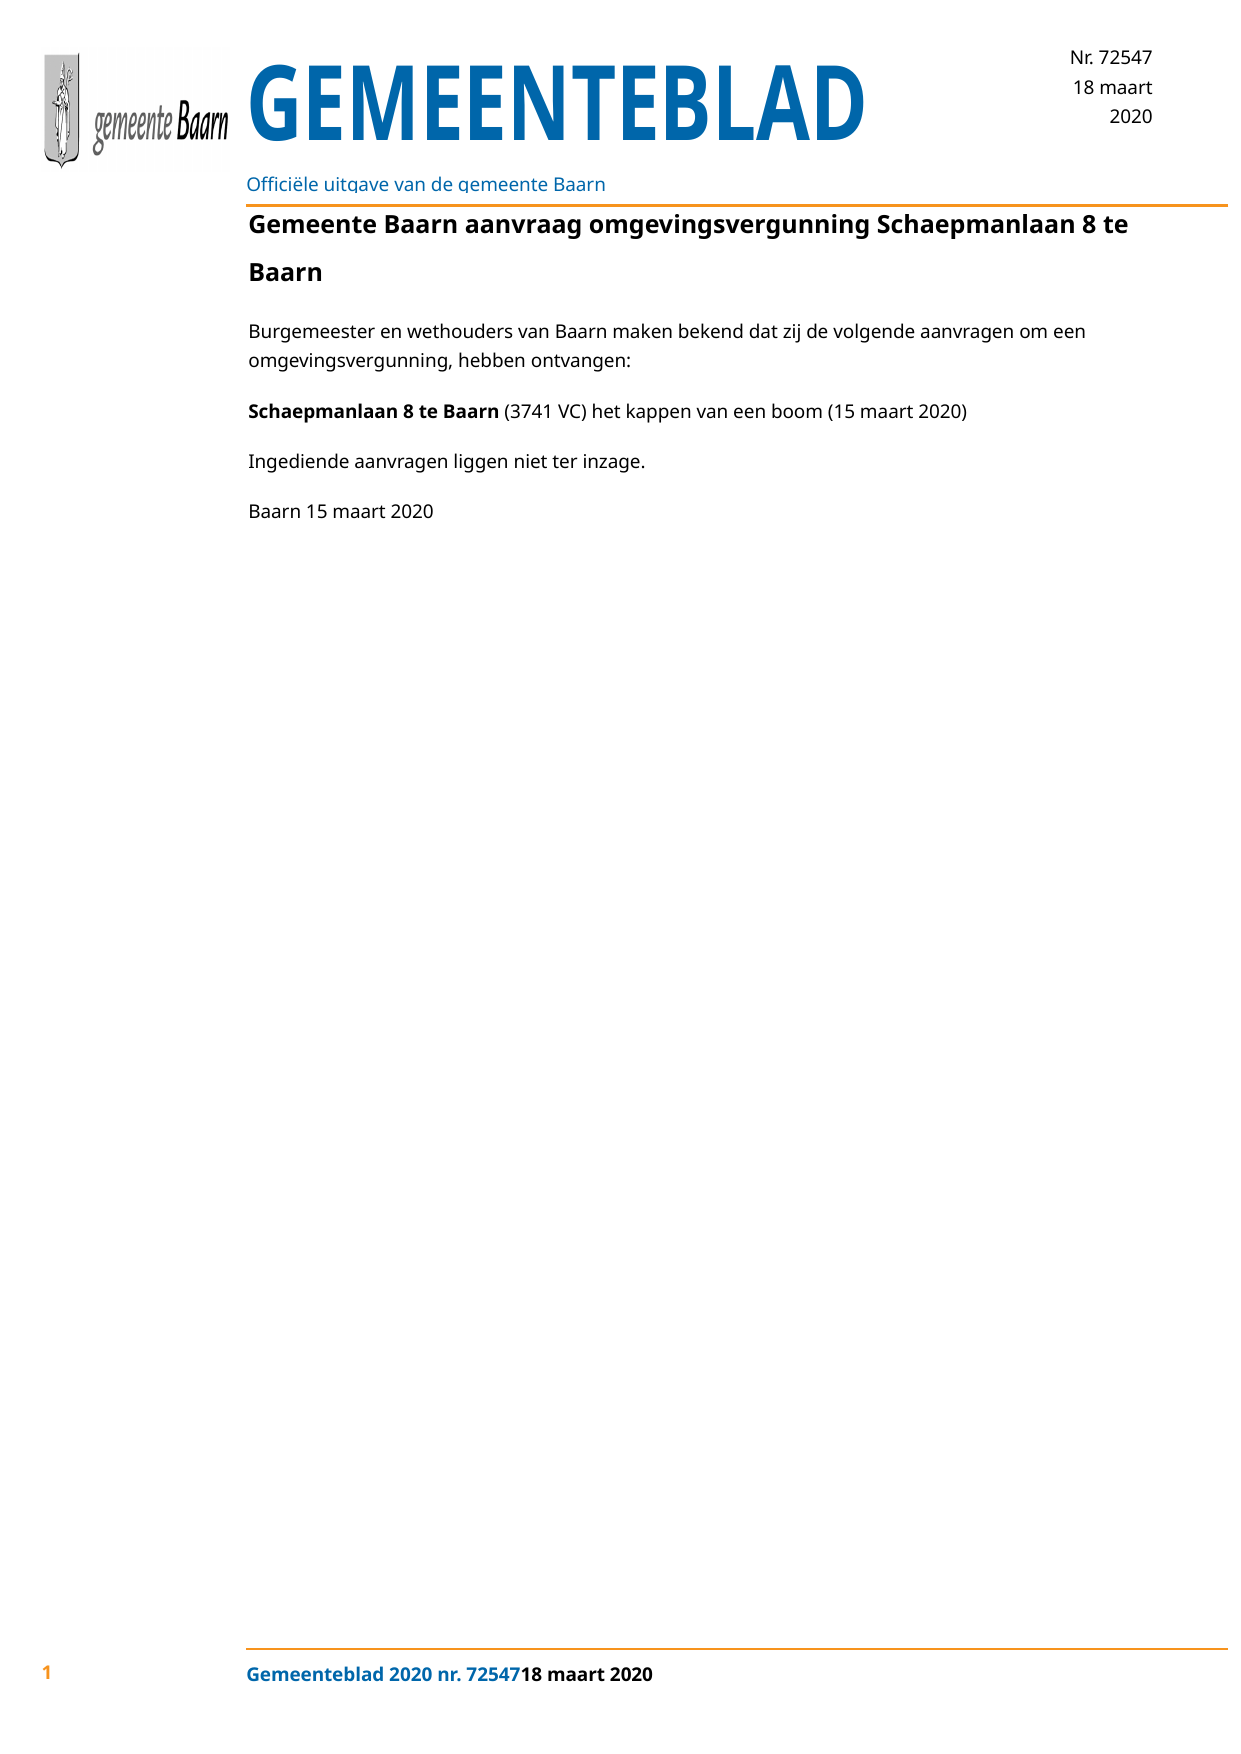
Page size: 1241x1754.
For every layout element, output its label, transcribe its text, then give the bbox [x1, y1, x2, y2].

text Ingediende aanvragen liggen niet ter inzage. [248, 448, 1152, 474]
text Baarn 15 maart 2020 [248, 499, 1152, 524]
text Gemeente Baarn aanvraag omgevingsvergunning Schaepmanlaan 8 te Baarn [248, 207, 1152, 288]
picture [41, 47, 231, 172]
text Burgemeester en wethouders van Baarn maken bekend dat zij de volgende aanvragen om een omgevingsvergunning, hebben ontvangen: [248, 318, 1152, 373]
text Schaepmanlaan 8 te Baarn (3741 VC) het kappen van een boom (15 maart 2020) [248, 398, 1152, 424]
